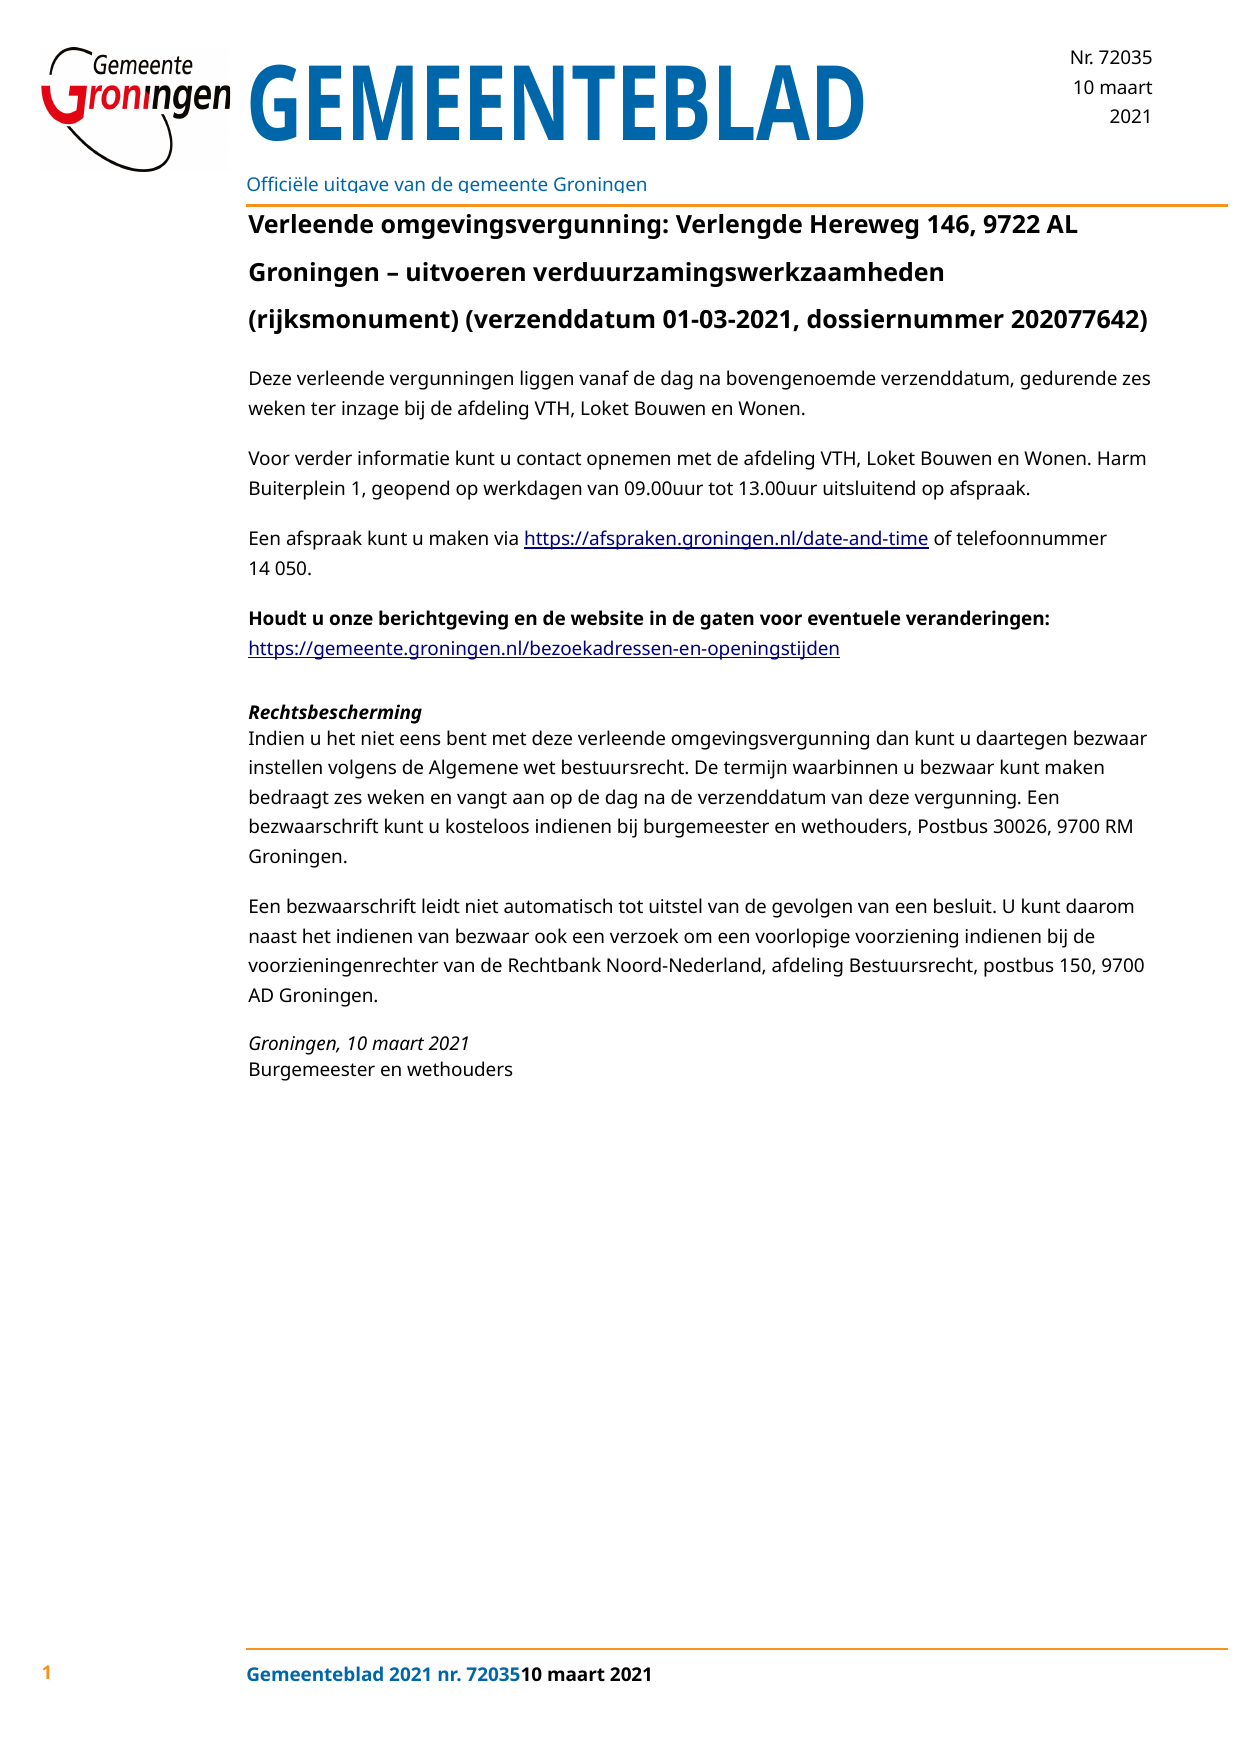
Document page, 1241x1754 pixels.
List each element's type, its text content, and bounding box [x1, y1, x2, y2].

text Burgemeester en wethouders [248, 1056, 1152, 1082]
text Houdt u onze berichtgeving en de website in de gaten voor eventuele veranderingen: https://gemeente.groningen.nl/bezoekadressen-en-openingstijden [248, 606, 1152, 661]
text Een afspraak kunt u maken via https://afspraken.groningen.nl/date-and-time of telefoonnummer 14 050. [248, 526, 1152, 581]
text Voor verder informatie kunt u contact opnemen met de afdeling VTH, Loket Bouwen en Wonen. Harm Buiterplein 1, geopend op werkdagen van 09.00uur tot 13.00uur uitsluitend op afspraak. [248, 446, 1152, 501]
text Rechtsbescherming [248, 699, 1152, 725]
text Indien u het niet eens bent met deze verleende omgevingsvergunning dan kunt u daartegen bezwaar instellen volgens de Algemene wet bestuursrecht. De termijn waarbinnen u bezwaar kunt maken bedraagt zes weken en vangt aan op de dag na de verzenddatum van deze vergunning. Een bezwaarschrift kunt u kosteloos indienen bij burgemeester en wethouders, Postbus 30026, 9700 RM Groningen. [248, 725, 1152, 869]
text Verleende omgevingsvergunning: Verlengde Hereweg 146, 9722 AL Groningen – uitvoeren verduurzamingswerkzaamheden (rijksmonument) (verzenddatum 01-03-2021, dossiernummer 202077642) [248, 207, 1152, 336]
text Groningen, 10 maart 2021 [248, 1030, 1152, 1056]
text Deze verleende vergunningen liggen vanaf de dag na bovengenoemde verzenddatum, gedurende zes weken ter inzage bij de afdeling VTH, Loket Bouwen en Wonen. [248, 366, 1152, 421]
text Een bezwaarschrift leidt niet automatisch tot uitstel van de gevolgen van een besluit. U kunt daarom naast het indienen van bezwaar ook een verzoek om een voorlopige voorziening indienen bij de voorzieningenrechter van de Rechtbank Noord-Nederland, afdeling Bestuursrecht, postbus 150, 9700 AD Groningen. [248, 893, 1152, 1008]
picture [41, 47, 231, 172]
